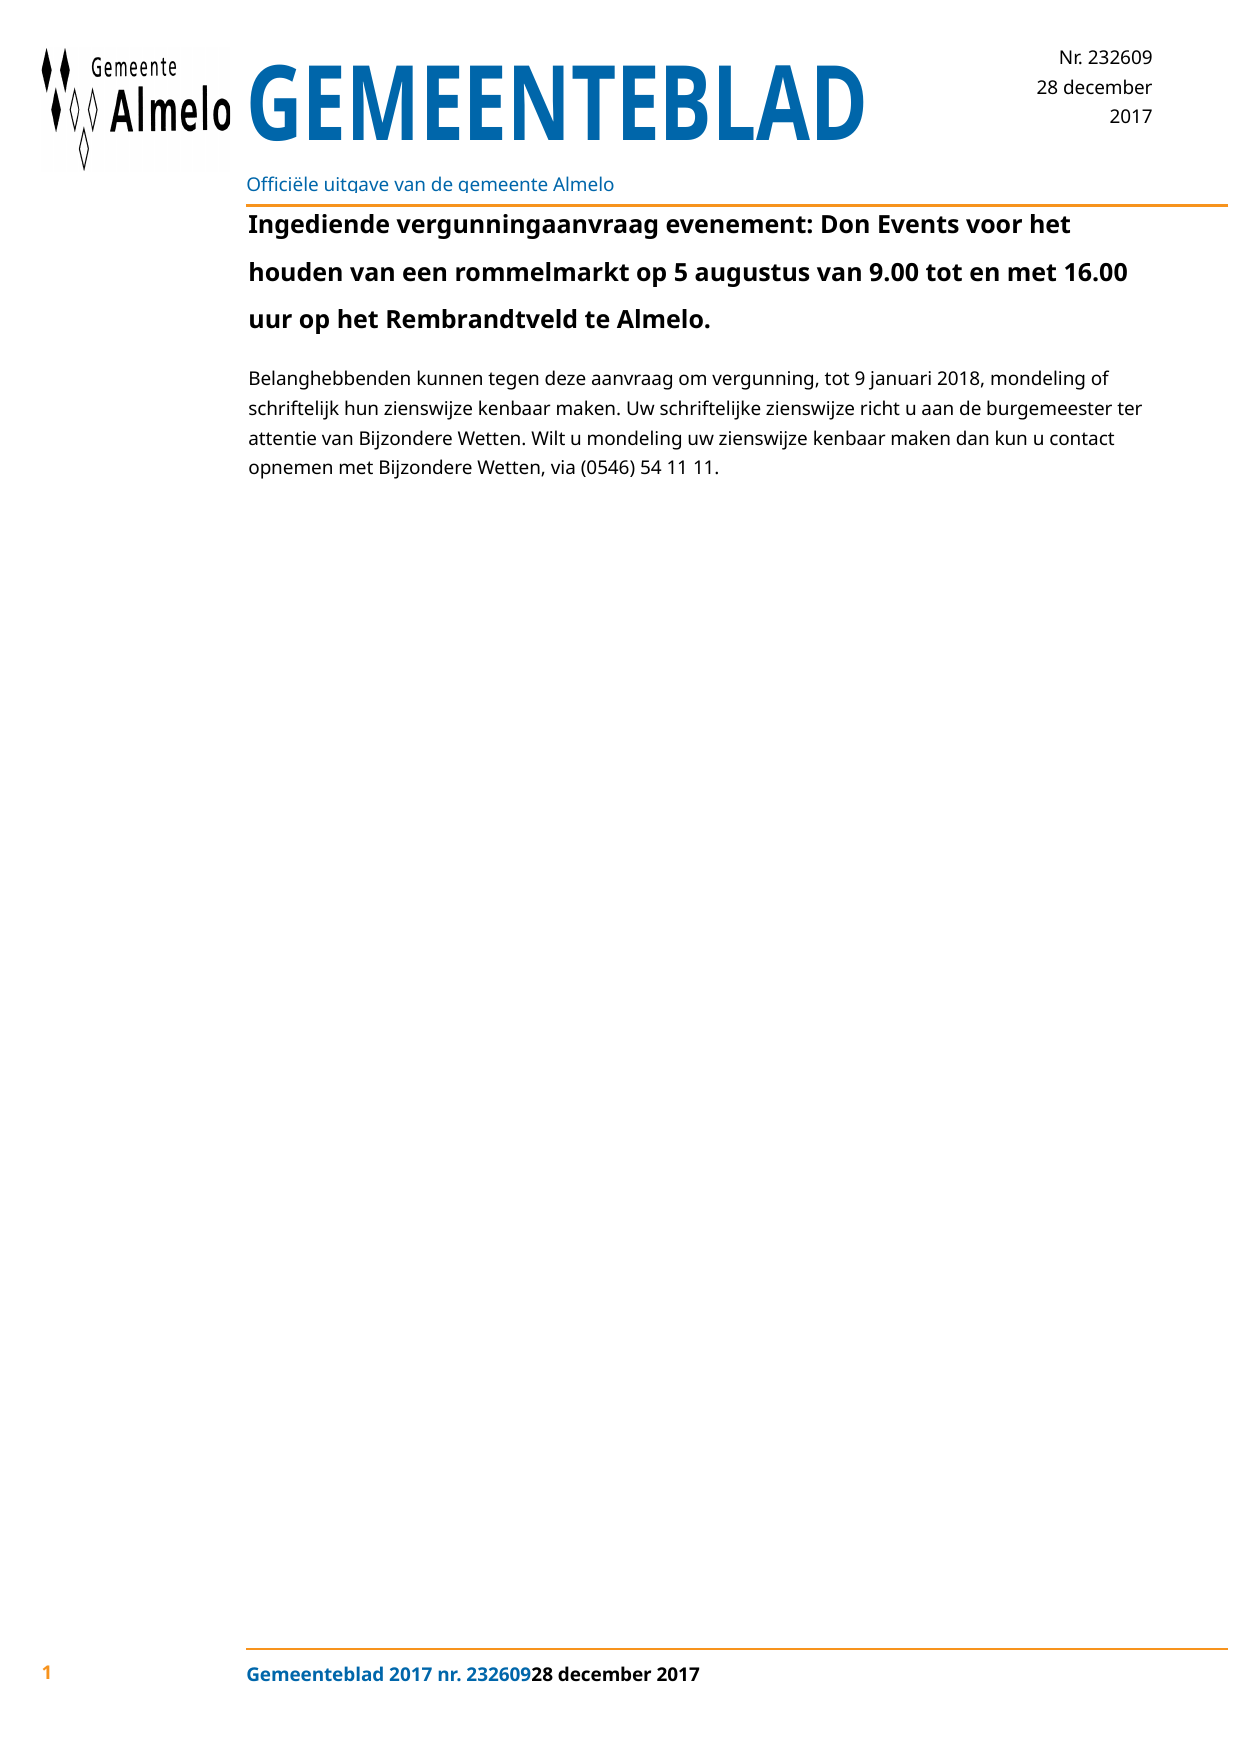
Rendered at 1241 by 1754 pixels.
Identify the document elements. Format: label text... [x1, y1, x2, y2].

picture [41, 47, 231, 172]
text Belanghebbenden kunnen tegen deze aanvraag om vergunning, tot 9 januari 2018, mondeling of schriftelijk hun zienswijze kenbaar maken. Uw schriftelijke zienswijze richt u aan de burgemeester ter attentie van Bijzondere Wetten. Wilt u mondeling uw zienswijze kenbaar maken dan kun u contact opnemen met Bijzondere Wetten, via (0546) 54 11 11. [248, 366, 1152, 480]
text Ingediende vergunningaanvraag evenement: Don Events voor het houden van een rommelmarkt op 5 augustus van 9.00 tot en met 16.00 uur op het Rembrandtveld te Almelo. [248, 207, 1152, 336]
